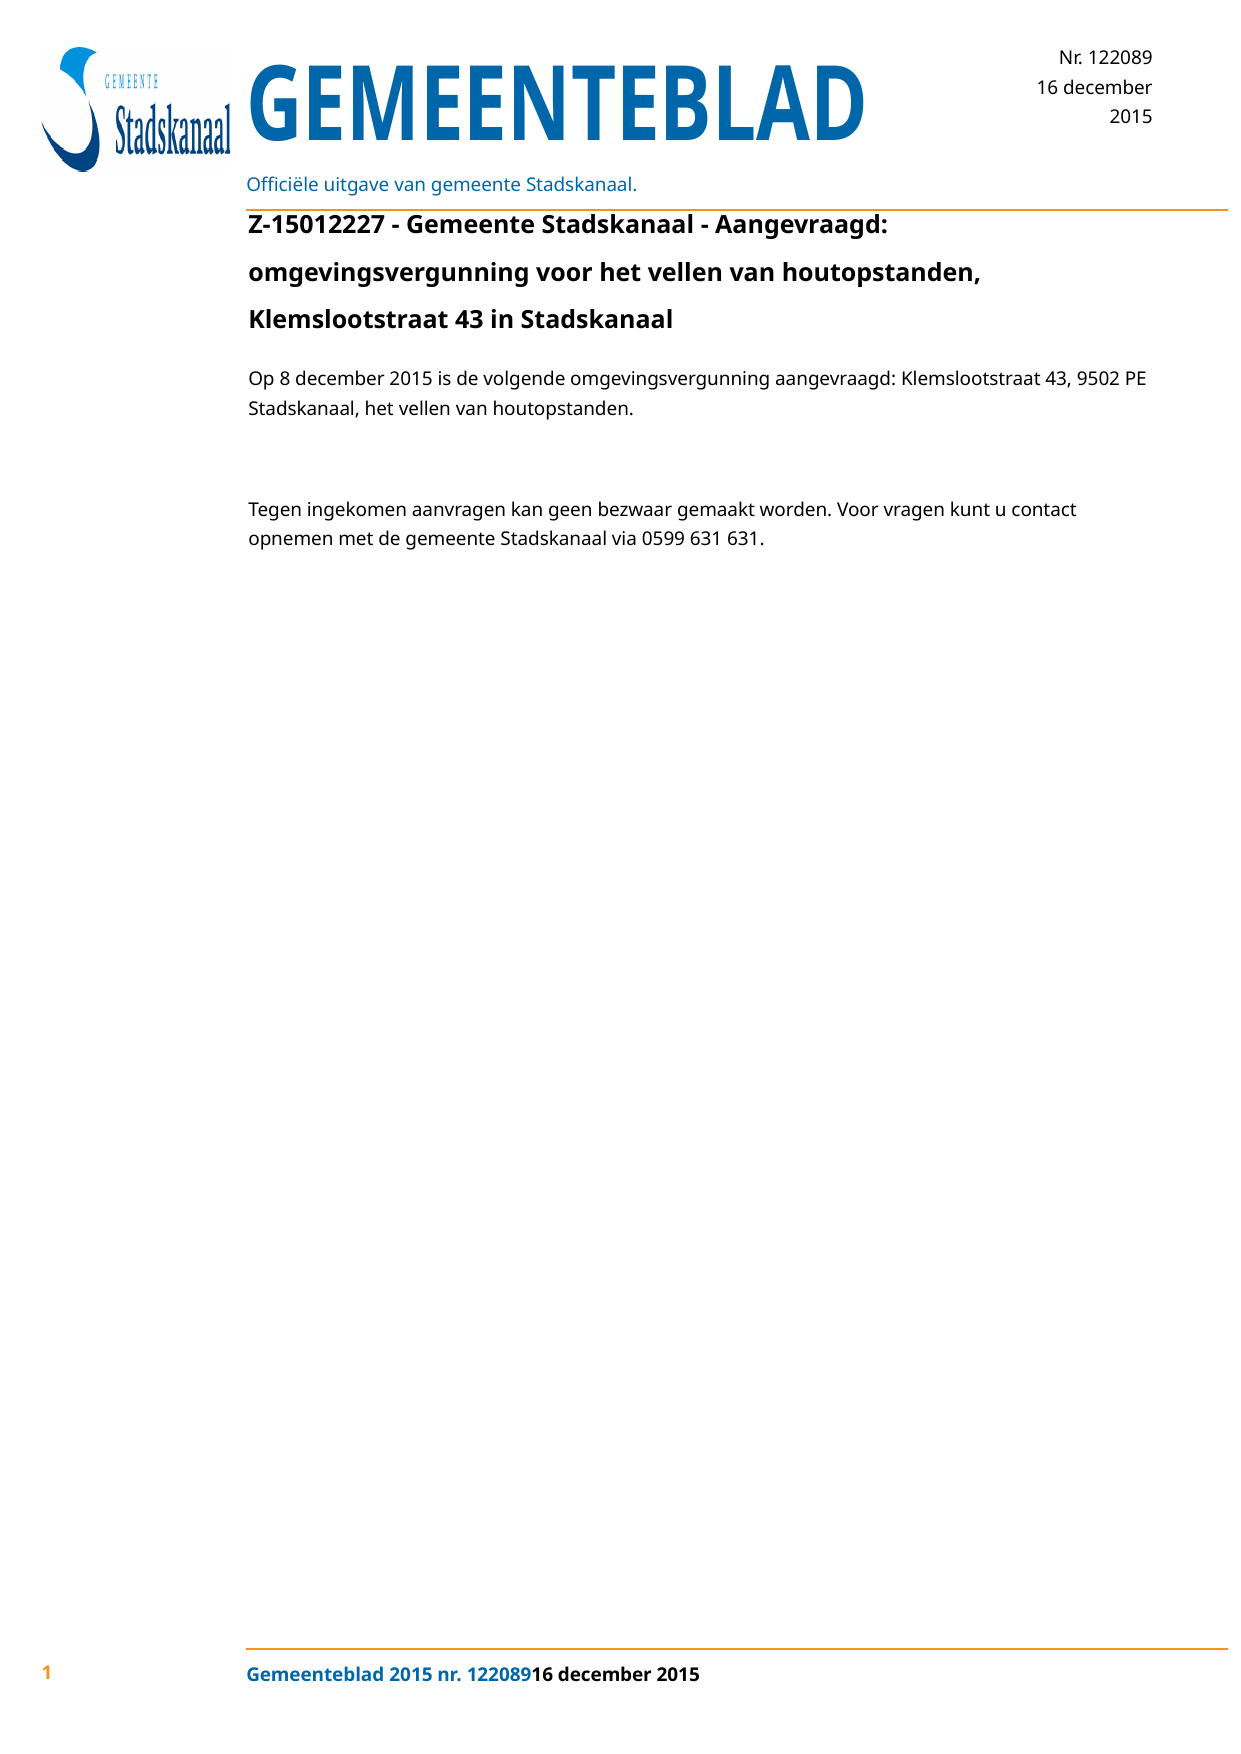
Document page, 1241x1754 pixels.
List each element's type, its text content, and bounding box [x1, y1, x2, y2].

picture [41, 47, 231, 172]
text Z-15012227 - Gemeente Stadskanaal - Aangevraagd: omgevingsvergunning voor het vellen van houtopstanden, Klemslootstraat 43 in Stadskanaal [248, 211, 1152, 336]
text Tegen ingekomen aanvragen kan geen bezwaar gemaakt worden. Voor vragen kunt u contact opnemen met de gemeente Stadskanaal via 0599 631 631. [248, 496, 1152, 551]
text Op 8 december 2015 is de volgende omgevingsvergunning aangevraagd: Klemslootstraat 43, 9502 PE Stadskanaal, het vellen van houtopstanden. [248, 366, 1152, 421]
